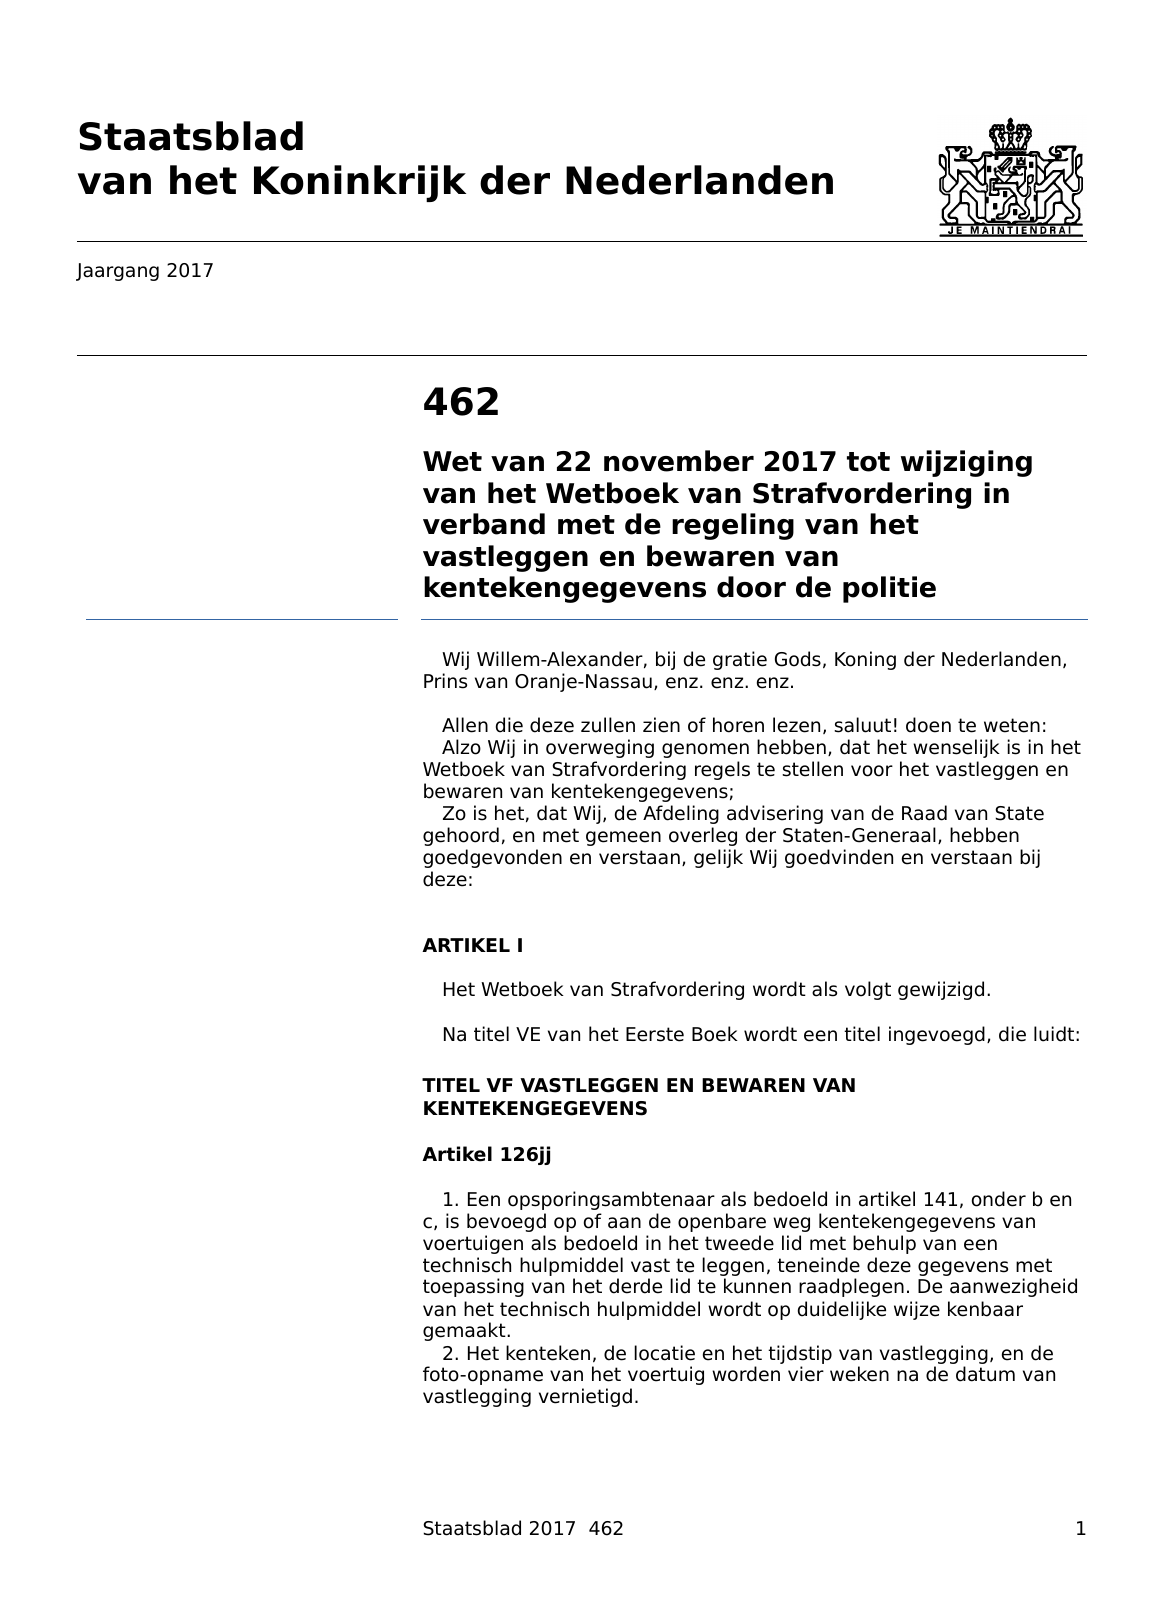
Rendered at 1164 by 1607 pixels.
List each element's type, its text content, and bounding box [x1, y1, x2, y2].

text Allen die deze zullen zien of horen lezen, saluut! doen te weten: [422, 715, 1087, 737]
subtitle 462 [422, 381, 1087, 424]
text 2. Het kenteken, de locatie en het tijdstip van vastlegging, en de foto-opname van het voertuig worden vier weken na de datum van vastlegging vernietigd. [422, 1342, 1087, 1408]
subtitle TITEL VF VASTLEGGEN EN BEWAREN VAN KENTEKENGEGEVENS [422, 1075, 1087, 1119]
text Wet van 22 november 2017 tot wijziging van het Wetboek van Strafvordering in verband met de regeling van het vastleggen en bewaren van kentekengegevens door de politie [422, 447, 1087, 604]
subtitle ARTIKEL I [422, 935, 1087, 957]
text 1. Een opsporingsambtenaar als bedoeld in artikel 141, onder b en c, is bevoegd op of aan de openbare weg kentekengegevens van voertuigen als bedoeld in het tweede lid met behulp van een technisch hulpmiddel vast te leggen, teneinde deze gegevens met toepassing van het derde lid te kunnen raadplegen. De aanwezigheid van het technisch hulpmiddel wordt op duidelijke wijze kenbaar gemaakt. [422, 1188, 1087, 1342]
text Zo is het, dat Wij, de Afdeling advisering van de Raad van State gehoord, en met gemeen overleg der Staten-Generaal, hebben goedgevonden en verstaan, gelijk Wij goedvinden en verstaan bij deze: [422, 803, 1087, 891]
text Alzo Wij in overweging genomen hebben, dat het wenselijk is in het Wetboek van Strafvordering regels te stellen voor het vastleggen en bewaren van kentekengegevens; [422, 737, 1087, 803]
picture [936, 115, 1087, 240]
table_header Staatsblad van het Koninkrijk der Nederlanden [77, 100, 886, 241]
text Het Wetboek van Strafvordering wordt als volgt gewijzigd. [422, 979, 1087, 1001]
table_header [886, 100, 1087, 241]
text Na titel VE van het Eerste Boek wordt een titel ingevoegd, die luidt: [422, 1023, 1087, 1045]
table_cell Jaargang 2017 [77, 242, 1087, 355]
text Wij Willem-Alexander, bij de gratie Gods, Koning der Nederlanden, Prins van Oranje-Nassau, enz. enz. enz. [422, 649, 1087, 693]
subtitle Artikel 126jj [422, 1144, 1087, 1166]
